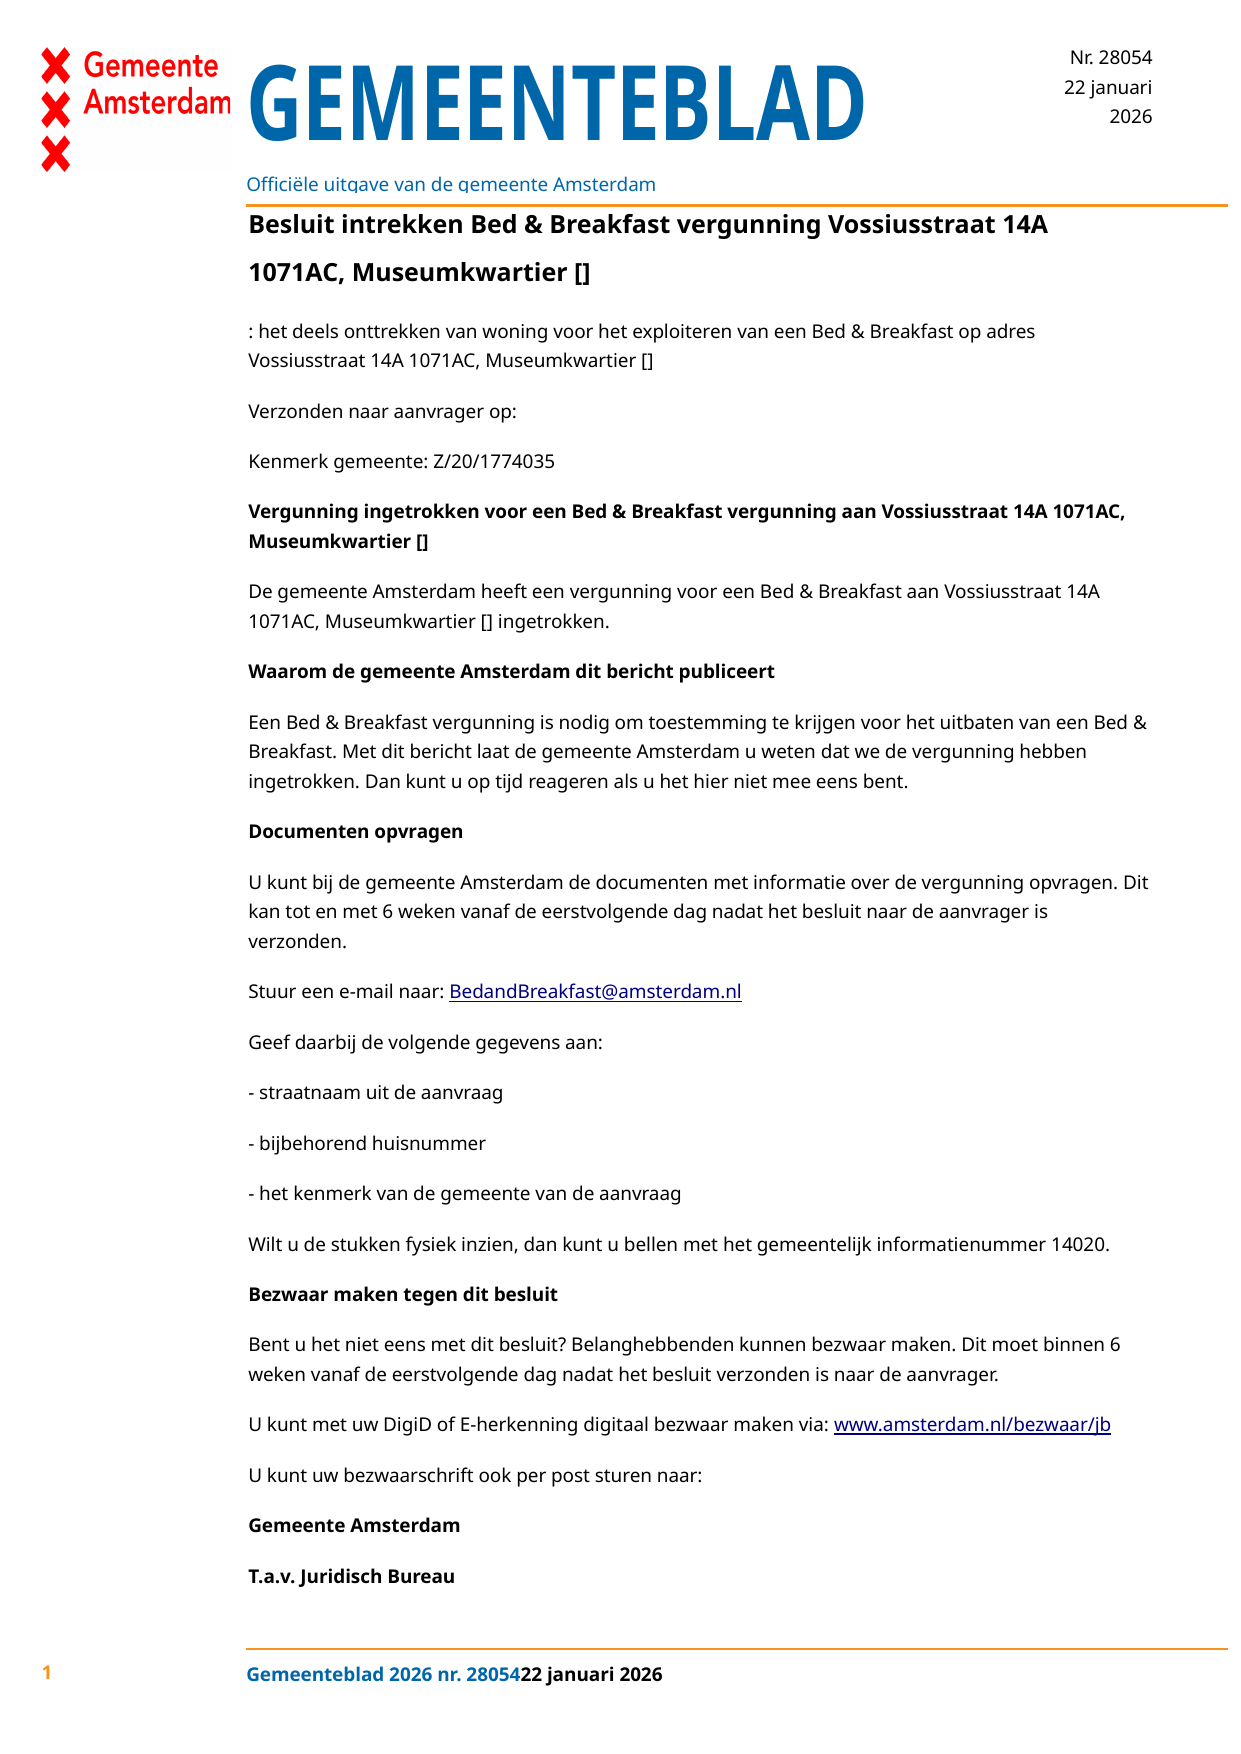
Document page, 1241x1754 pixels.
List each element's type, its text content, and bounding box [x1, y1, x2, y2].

text : het deels onttrekken van woning voor het exploiteren van een Bed & Breakfast op adres Vossiusstraat 14A 1071AC, Museumkwartier [] [248, 318, 1152, 373]
text U kunt bij de gemeente Amsterdam de documenten met informatie over de vergunning opvragen. Dit kan tot en met 6 weken vanaf de eerstvolgende dag nadat het besluit naar de aanvrager is verzonden. [248, 869, 1152, 954]
text Een Bed & Breakfast vergunning is nodig om toestemming te krijgen voor het uitbaten van een Bed & Breakfast. Met dit bericht laat de gemeente Amsterdam u weten dat we de vergunning hebben ingetrokken. Dan kunt u op tijd reageren als u het hier niet mee eens bent. [248, 709, 1152, 794]
text - het kenmerk van de gemeente van de aanvraag [248, 1180, 1152, 1206]
text Stuur een e-mail naar: BedandBreakfast@amsterdam.nl [248, 979, 1152, 1004]
text T.a.v. Juridisch Bureau [248, 1563, 1152, 1589]
text Bent u het niet eens met dit besluit? Belanghebbenden kunnen bezwaar maken. Dit moet binnen 6 weken vanaf de eerstvolgende dag nadat het besluit verzonden is naar de aanvrager. [248, 1332, 1152, 1387]
picture [41, 47, 231, 172]
text Wilt u de stukken fysiek inzien, dan kunt u bellen met het gemeentelijk informatienummer 14020. [248, 1231, 1152, 1257]
text Besluit intrekken Bed & Breakfast vergunning Vossiusstraat 14A 1071AC, Museumkwartier [] [248, 207, 1152, 288]
text - bijbehorend huisnummer [248, 1130, 1152, 1156]
text De gemeente Amsterdam heeft een vergunning voor een Bed & Breakfast aan Vossiusstraat 14A 1071AC, Museumkwartier [] ingetrokken. [248, 579, 1152, 634]
text - straatnaam uit de aanvraag [248, 1079, 1152, 1105]
text Gemeente Amsterdam [248, 1512, 1152, 1538]
text Geef daarbij de volgende gegevens aan: [248, 1029, 1152, 1055]
text Bezwaar maken tegen dit besluit [248, 1281, 1152, 1307]
text U kunt met uw DigiD of E-herkenning digitaal bezwaar maken via: www.amsterdam.nl/bezwaar/jb [248, 1412, 1152, 1437]
text Documenten opvragen [248, 819, 1152, 844]
text Waarom de gemeente Amsterdam dit bericht publiceert [248, 659, 1152, 684]
text Kenmerk gemeente: Z/20/1774035 [248, 448, 1152, 474]
text Verzonden naar aanvrager op: [248, 398, 1152, 424]
text U kunt uw bezwaarschrift ook per post sturen naar: [248, 1462, 1152, 1488]
text Vergunning ingetrokken voor een Bed & Breakfast vergunning aan Vossiusstraat 14A 1071AC, Museumkwartier [] [248, 499, 1152, 554]
